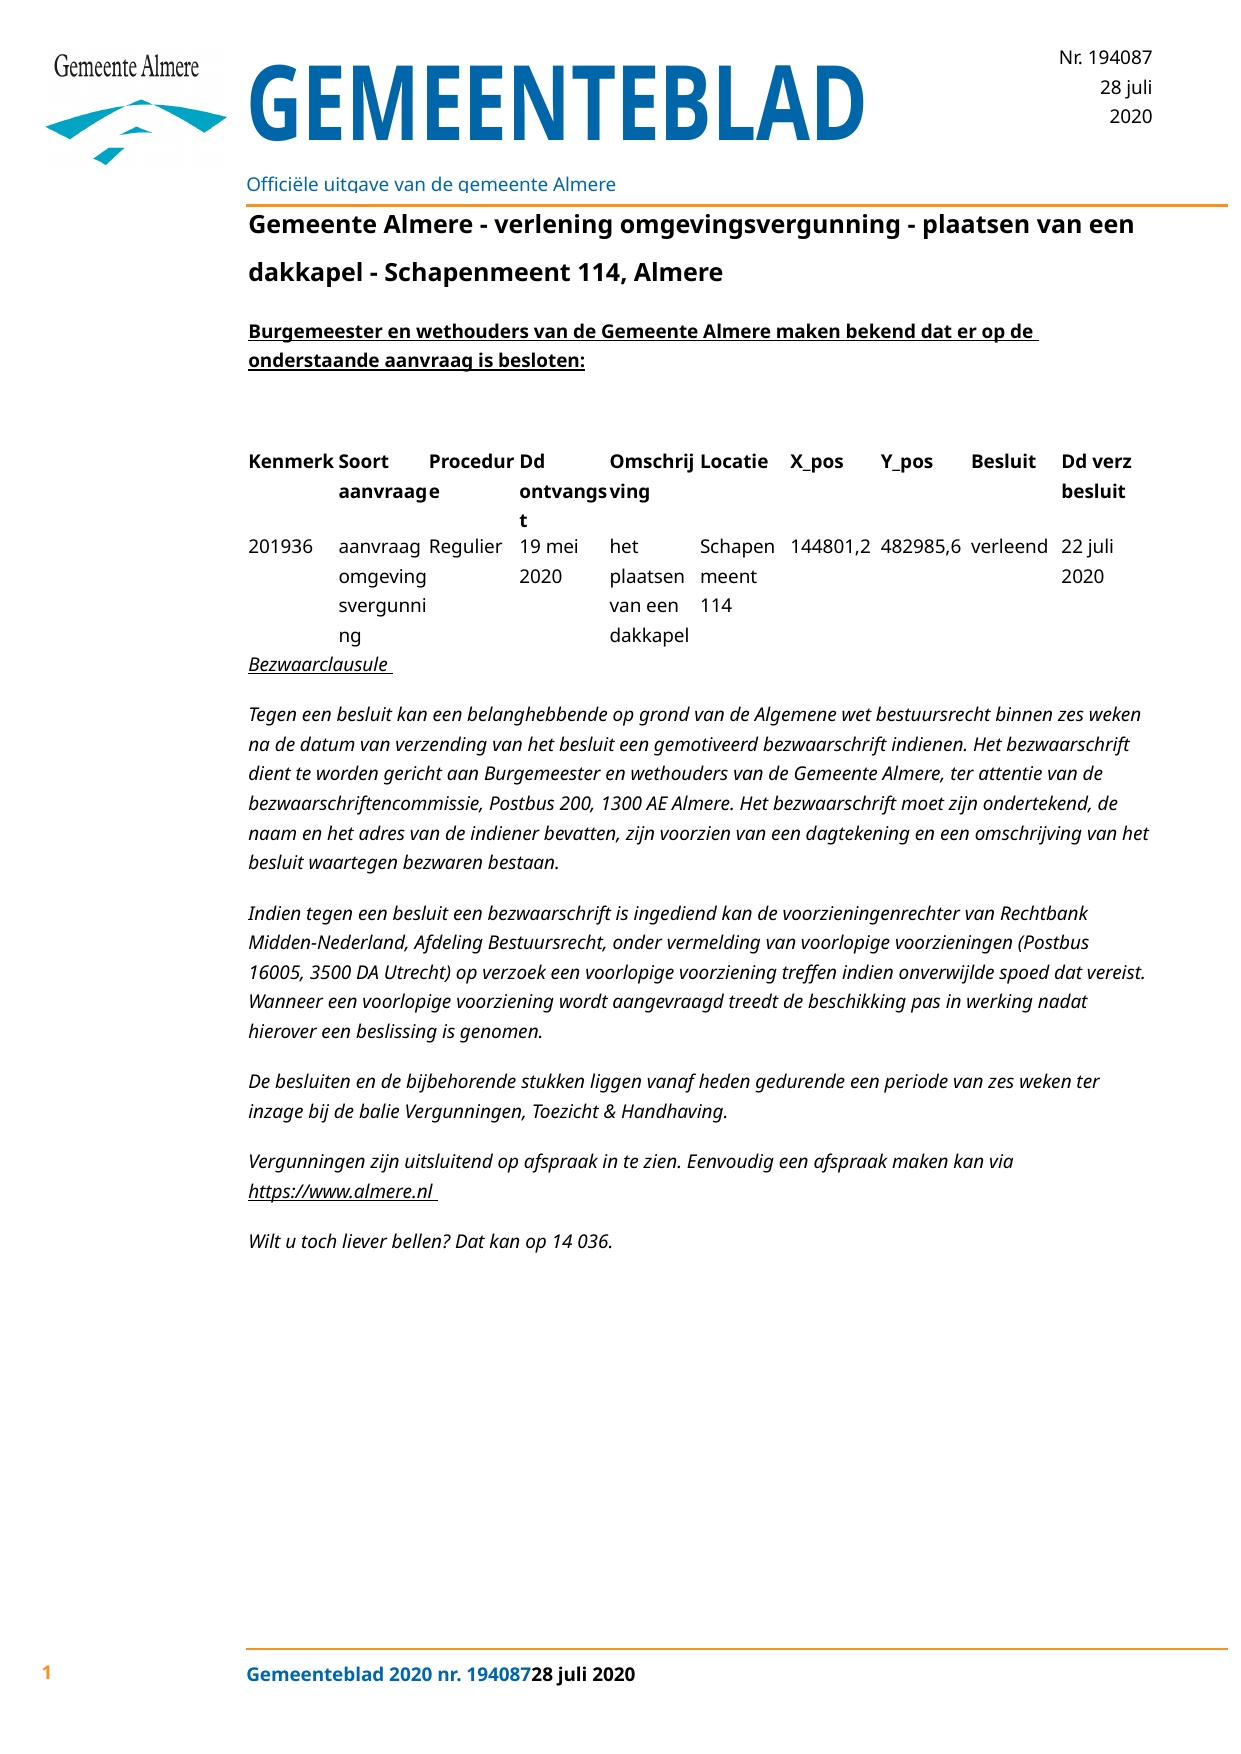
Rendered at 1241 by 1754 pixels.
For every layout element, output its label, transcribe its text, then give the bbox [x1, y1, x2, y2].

table_header Kenmerk [248, 449, 338, 533]
table_cell Regulier [429, 533, 519, 648]
table_header Dd ontvangst [519, 449, 609, 533]
text Indien tegen een besluit een bezwaarschrift is ingediend kan de voorzieningenrechter van Rechtbank Midden-Nederland, Afdeling Bestuursrecht, onder vermelding van voorlopige voorzieningen (Postbus 16005, 3500 DA Utrecht) op verzoek een voorlopige voorziening treffen indien onverwijlde spoed dat vereist. Wanneer een voorlopige voorziening wordt aangevraagd treedt de beschikking pas in werking nadat hierover een beslissing is genomen. [248, 900, 1152, 1044]
table_cell aanvraag omgevingsvergunning [338, 533, 429, 648]
table_cell 201936 [248, 533, 338, 648]
text Gemeente Almere - verlening omgevingsvergunning - plaatsen van een dakkapel - Schapenmeent 114, Almere [248, 207, 1152, 288]
text Tegen een besluit kan een belanghebbende op grond van de Algemene wet bestuursrecht binnen zes weken na de datum van verzending van het besluit een gemotiveerd bezwaarschrift indienen. Het bezwaarschrift dient te worden gericht aan Burgemeester en wethouders van de Gemeente Almere, ter attentie van de bezwaarschriftencommissie, Postbus 200, 1300 AE Almere. Het bezwaarschrift moet zijn ondertekend, de naam en het adres van de indiener bevatten, zijn voorzien van een dagtekening en een omschrijving van het besluit waartegen bezwaren bestaan. [248, 701, 1152, 875]
table_header Omschrijving [609, 449, 700, 533]
text Vergunningen zijn uitsluitend op afspraak in te zien. Eenvoudig een afspraak maken kan via https://www.almere.nl [248, 1148, 1152, 1204]
table_cell het plaatsen van een dakkapel [609, 533, 700, 648]
table_cell Schapenmeent 114 [700, 533, 790, 648]
table_header Soort aanvraag [338, 449, 429, 533]
table_header Procedure [429, 449, 519, 533]
table_cell 22 juli 2020 [1061, 533, 1152, 648]
text Bezwaarclausule [248, 651, 1152, 677]
table_header Besluit [971, 449, 1061, 533]
table_header X_pos [790, 449, 881, 533]
table_cell 482985,6 [881, 533, 971, 648]
text De besluiten en de bijbehorende stukken liggen vanaf heden gedurende een periode van zes weken ter inzage bij de balie Vergunningen, Toezicht & Handhaving. [248, 1068, 1152, 1124]
table_header Dd verz besluit [1061, 449, 1152, 533]
table_header Locatie [700, 449, 790, 533]
table_cell verleend [971, 533, 1061, 648]
picture [41, 47, 231, 172]
text Burgemeester en wethouders van de Gemeente Almere maken bekend dat er op de onderstaande aanvraag is besloten: [248, 318, 1152, 373]
table_header Y_pos [881, 449, 971, 533]
table_cell 19 mei 2020 [519, 533, 609, 648]
text Wilt u toch liever bellen? Dat kan op 14 036. [248, 1228, 1152, 1254]
table_cell 144801,2 [790, 533, 881, 648]
